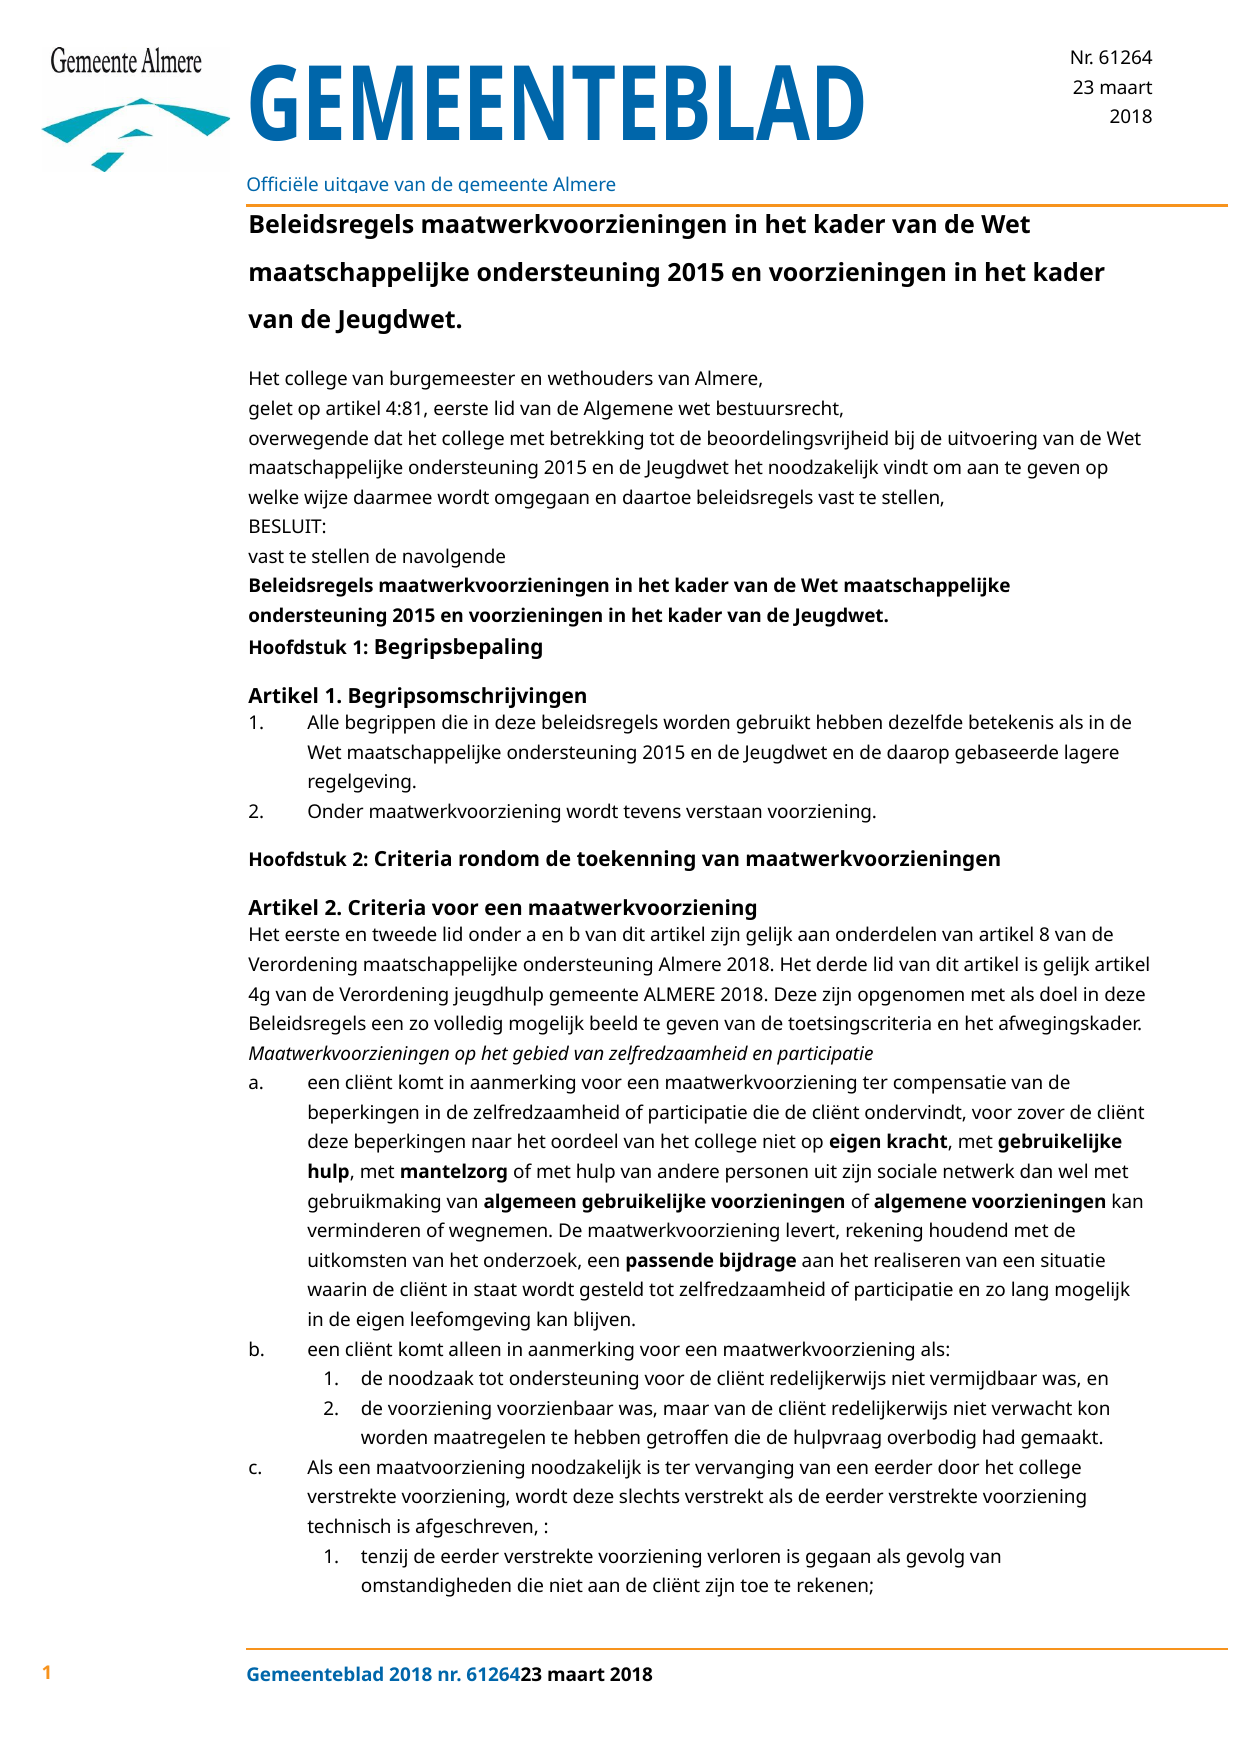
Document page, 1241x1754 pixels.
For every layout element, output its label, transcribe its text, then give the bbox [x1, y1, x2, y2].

list een cliënt komt in aanmerking voor een maatwerkvoorziening ter compensatie van de beperkingen in de zelfredzaamheid of participatie die de cliënt ondervindt, voor zover de cliënt deze beperkingen naar het oordeel van het college niet op eigen kracht, met gebruikelijke hulp, met mantelzorg of met hulp van andere personen uit zijn sociale netwerk dan wel met gebruikmaking van algemeen gebruikelijke voorzieningen of algemene voorzieningen kan verminderen of wegnemen. De maatwerkvoorziening levert, rekening houdend met de uitkomsten van het onderzoek, een passende bijdrage aan het realiseren van een situatie waarin de cliënt in staat wordt gesteld tot zelfredzaamheid of participatie en zo lang mogelijk in de eigen leefomgeving kan blijven. [248, 1069, 1152, 1332]
list Als een maatvoorziening noodzakelijk is ter vervanging van een eerder door het college verstrekte voorziening, wordt deze slechts verstrekt als de eerder verstrekte voorziening technisch is afgeschreven, : [248, 1454, 1152, 1539]
list Onder maatwerkvoorziening wordt tevens verstaan voorziening. [248, 798, 1152, 824]
text BESLUIT: [248, 513, 1152, 539]
text gelet op artikel 4:81, eerste lid van de Algemene wet bestuursrecht, [248, 395, 1152, 421]
picture [41, 47, 231, 172]
list tenzij de eerder verstrekte voorziening verloren is gegaan als gevolg van omstandigheden die niet aan de cliënt zijn toe te rekenen; [323, 1543, 1152, 1598]
text Hoofdstuk 2: Criteria rondom de toekenning van maatwerkvoorzieningen [248, 844, 1152, 872]
text vast te stellen de navolgende [248, 543, 1152, 569]
list een cliënt komt alleen in aanmerking voor een maatwerkvoorziening als: [248, 1336, 1152, 1361]
text Het college van burgemeester en wethouders van Almere, [248, 366, 1152, 391]
text overwegende dat het college met betrekking tot de beoordelingsvrijheid bij de uitvoering van de Wet maatschappelijke ondersteuning 2015 en de Jeugdwet het noodzakelijk vindt om aan te geven op welke wijze daarmee wordt omgegaan en daartoe beleidsregels vast te stellen, [248, 425, 1152, 509]
text Hoofdstuk 1: Begripsbepaling [248, 632, 1152, 660]
text Het eerste en tweede lid onder a en b van dit artikel zijn gelijk aan onderdelen van artikel 8 van de [248, 922, 1152, 947]
text Artikel 1. Begripsomschrijvingen [248, 681, 1152, 709]
text Artikel 2. Criteria voor een maatwerkvoorziening [248, 893, 1152, 922]
list Alle begrippen die in deze beleidsregels worden gebruikt hebben dezelfde betekenis als in de Wet maatschappelijke ondersteuning 2015 en de Jeugdwet en de daarop gebaseerde lagere regelgeving. [248, 709, 1152, 794]
list de voorziening voorzienbaar was, maar van de cliënt redelijkerwijs niet verwacht kon worden maatregelen te hebben getroffen die de hulpvraag overbodig had gemaakt. [323, 1395, 1152, 1450]
text Maatwerkvoorzieningen op het gebied van zelfredzaamheid en participatie [248, 1040, 1152, 1066]
text Beleidsregels maatwerkvoorzieningen in het kader van de Wet maatschappelijke ondersteuning 2015 en voorzieningen in het kader van de Jeugdwet. [248, 573, 1152, 628]
text Beleidsregels maatwerkvoorzieningen in het kader van de Wet maatschappelijke ondersteuning 2015 en voorzieningen in het kader van de Jeugdwet. [248, 207, 1152, 336]
text Verordening maatschappelijke ondersteuning Almere 2018. Het derde lid van dit artikel is gelijk artikel 4g van de Verordening jeugdhulp gemeente ALMERE 2018. Deze zijn opgenomen met als doel in deze Beleidsregels een zo volledig mogelijk beeld te geven van de toetsingscriteria en het afwegingskader. [248, 951, 1152, 1036]
list de noodzaak tot ondersteuning voor de cliënt redelijkerwijs niet vermijdbaar was, en [323, 1365, 1152, 1391]
